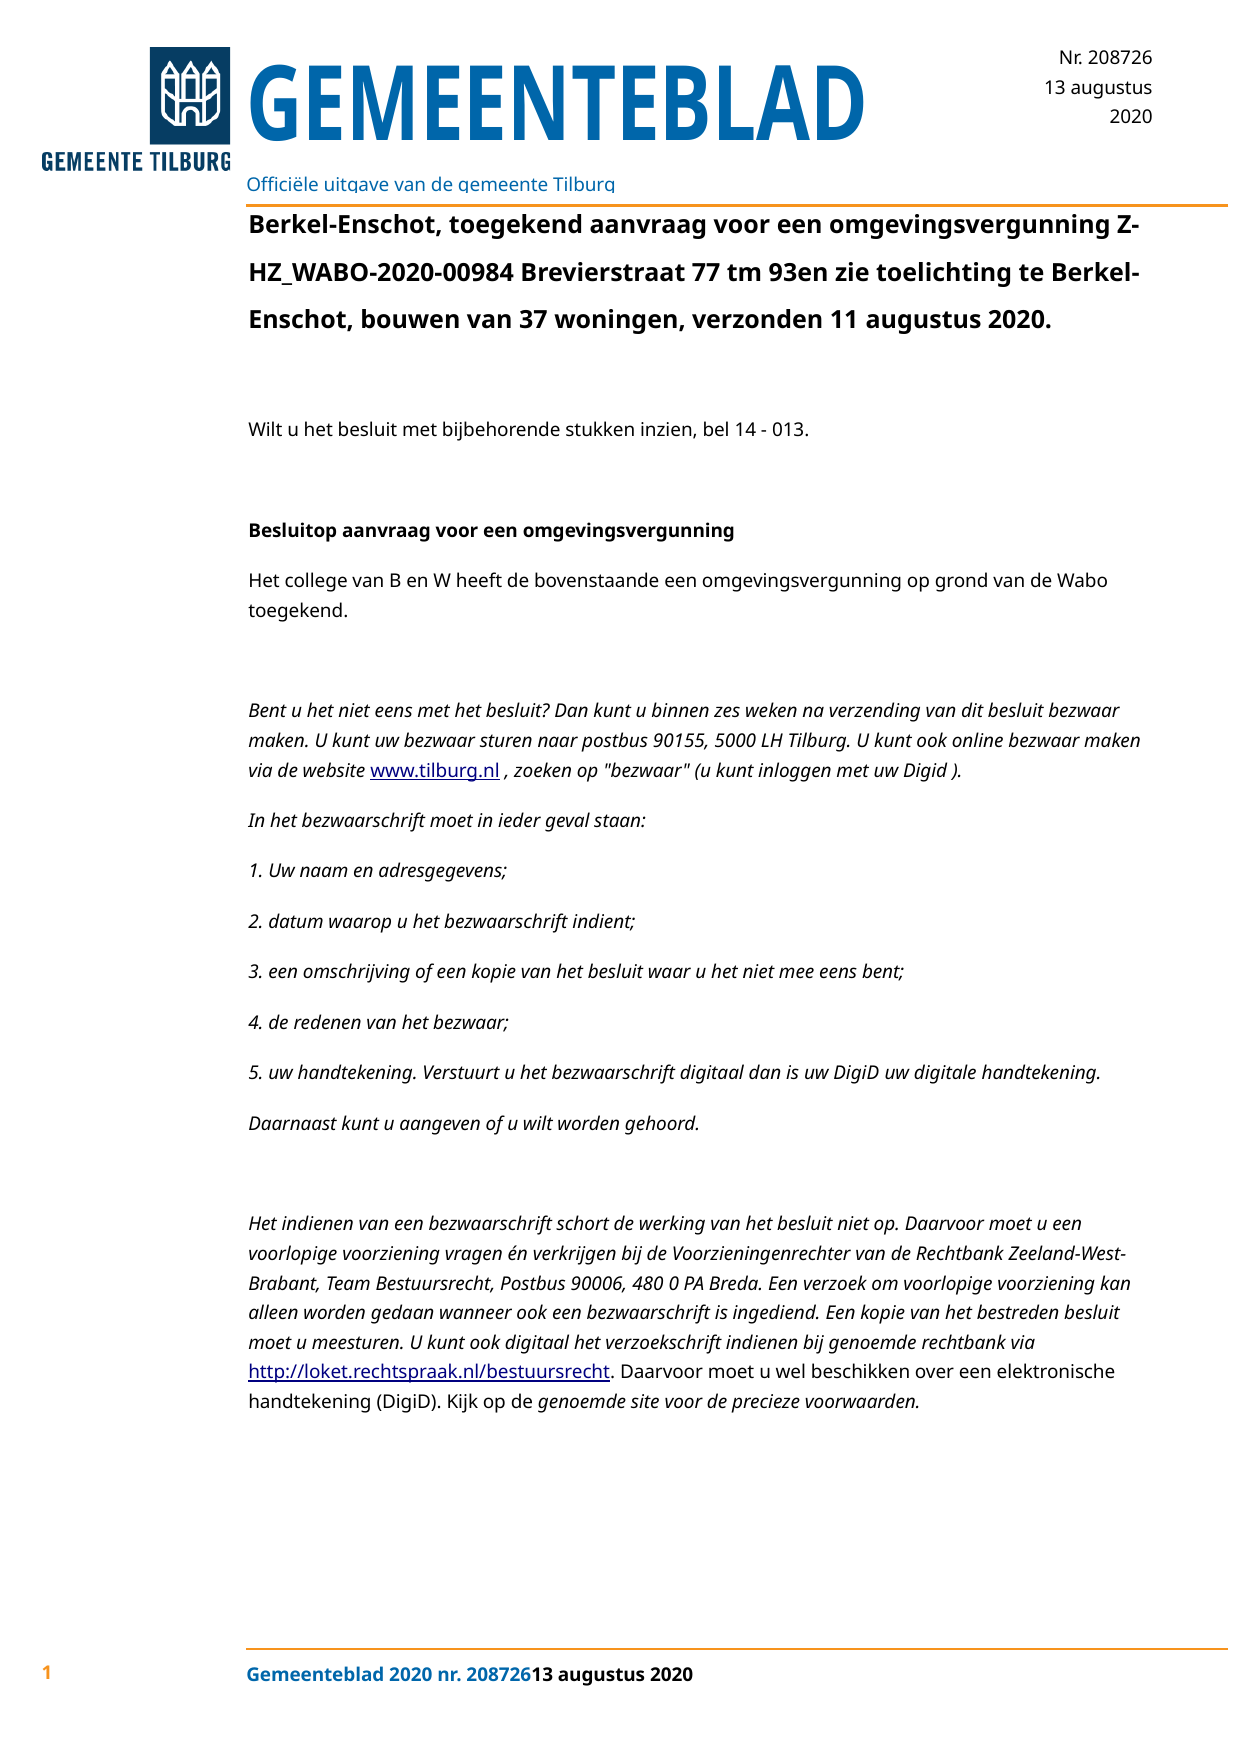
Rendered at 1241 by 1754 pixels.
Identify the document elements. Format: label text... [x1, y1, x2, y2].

text 1. Uw naam en adresgegevens; [248, 858, 1152, 883]
text Daarnaast kunt u aangeven of u wilt worden gehoord. [248, 1110, 1152, 1135]
picture [41, 47, 231, 172]
text Het college van B en W heeft de bovenstaande een omgevingsvergunning op grond van de Wabo toegekend. [248, 567, 1152, 622]
text Besluitop aanvraag voor een omgevingsvergunning [248, 517, 1152, 542]
text Berkel-Enschot, toegekend aanvraag voor een omgevingsvergunning Z-HZ_WABO-2020-00984 Brevierstraat 77 tm 93en zie toelichting te Berkel-Enschot, bouwen van 37 woningen, verzonden 11 augustus 2020. [248, 207, 1152, 336]
text In het bezwaarschrift moet in ieder geval staan: [248, 807, 1152, 833]
text Wilt u het besluit met bijbehorende stukken inzien, bel 14 - 013. [248, 416, 1152, 442]
text Bent u het niet eens met het besluit? Dan kunt u binnen zes weken na verzending van dit besluit bezwaar maken. U kunt uw bezwaar sturen naar postbus 90155, 5000 LH Tilburg. U kunt ook online bezwaar maken via de website www.tilburg.nl , zoeken op "bezwaar" (u kunt inloggen met uw Digid ). [248, 698, 1152, 782]
text 2. datum waarop u het bezwaarschrift indient; [248, 908, 1152, 934]
text 3. een omschrijving of een kopie van het besluit waar u het niet mee eens bent; [248, 958, 1152, 984]
text 4. de redenen van het bezwaar; [248, 1009, 1152, 1034]
text Het indienen van een bezwaarschrift schort de werking van het besluit niet op. Daarvoor moet u een voorlopige voorziening vragen én verkrijgen bij de Voorzieningenrechter van de Rechtbank Zeeland-West-Brabant, Team Bestuursrecht, Postbus 90006, 480 0 PA Breda. Een verzoek om voorlopige voorziening kan alleen worden gedaan wanneer ook een bezwaarschrift is ingediend. Een kopie van het bestreden besluit moet u meesturen. U kunt ook digitaal het verzoekschrift indienen bij genoemde rechtbank via http://loket.rechtspraak.nl/bestuursrecht. Daarvoor moet u wel beschikken over een elektronische handtekening (DigiD). Kijk op de genoemde site voor de precieze voorwaarden. [248, 1211, 1152, 1414]
text 5. uw handtekening. Verstuurt u het bezwaarschrift digitaal dan is uw DigiD uw digitale handtekening. [248, 1059, 1152, 1085]
